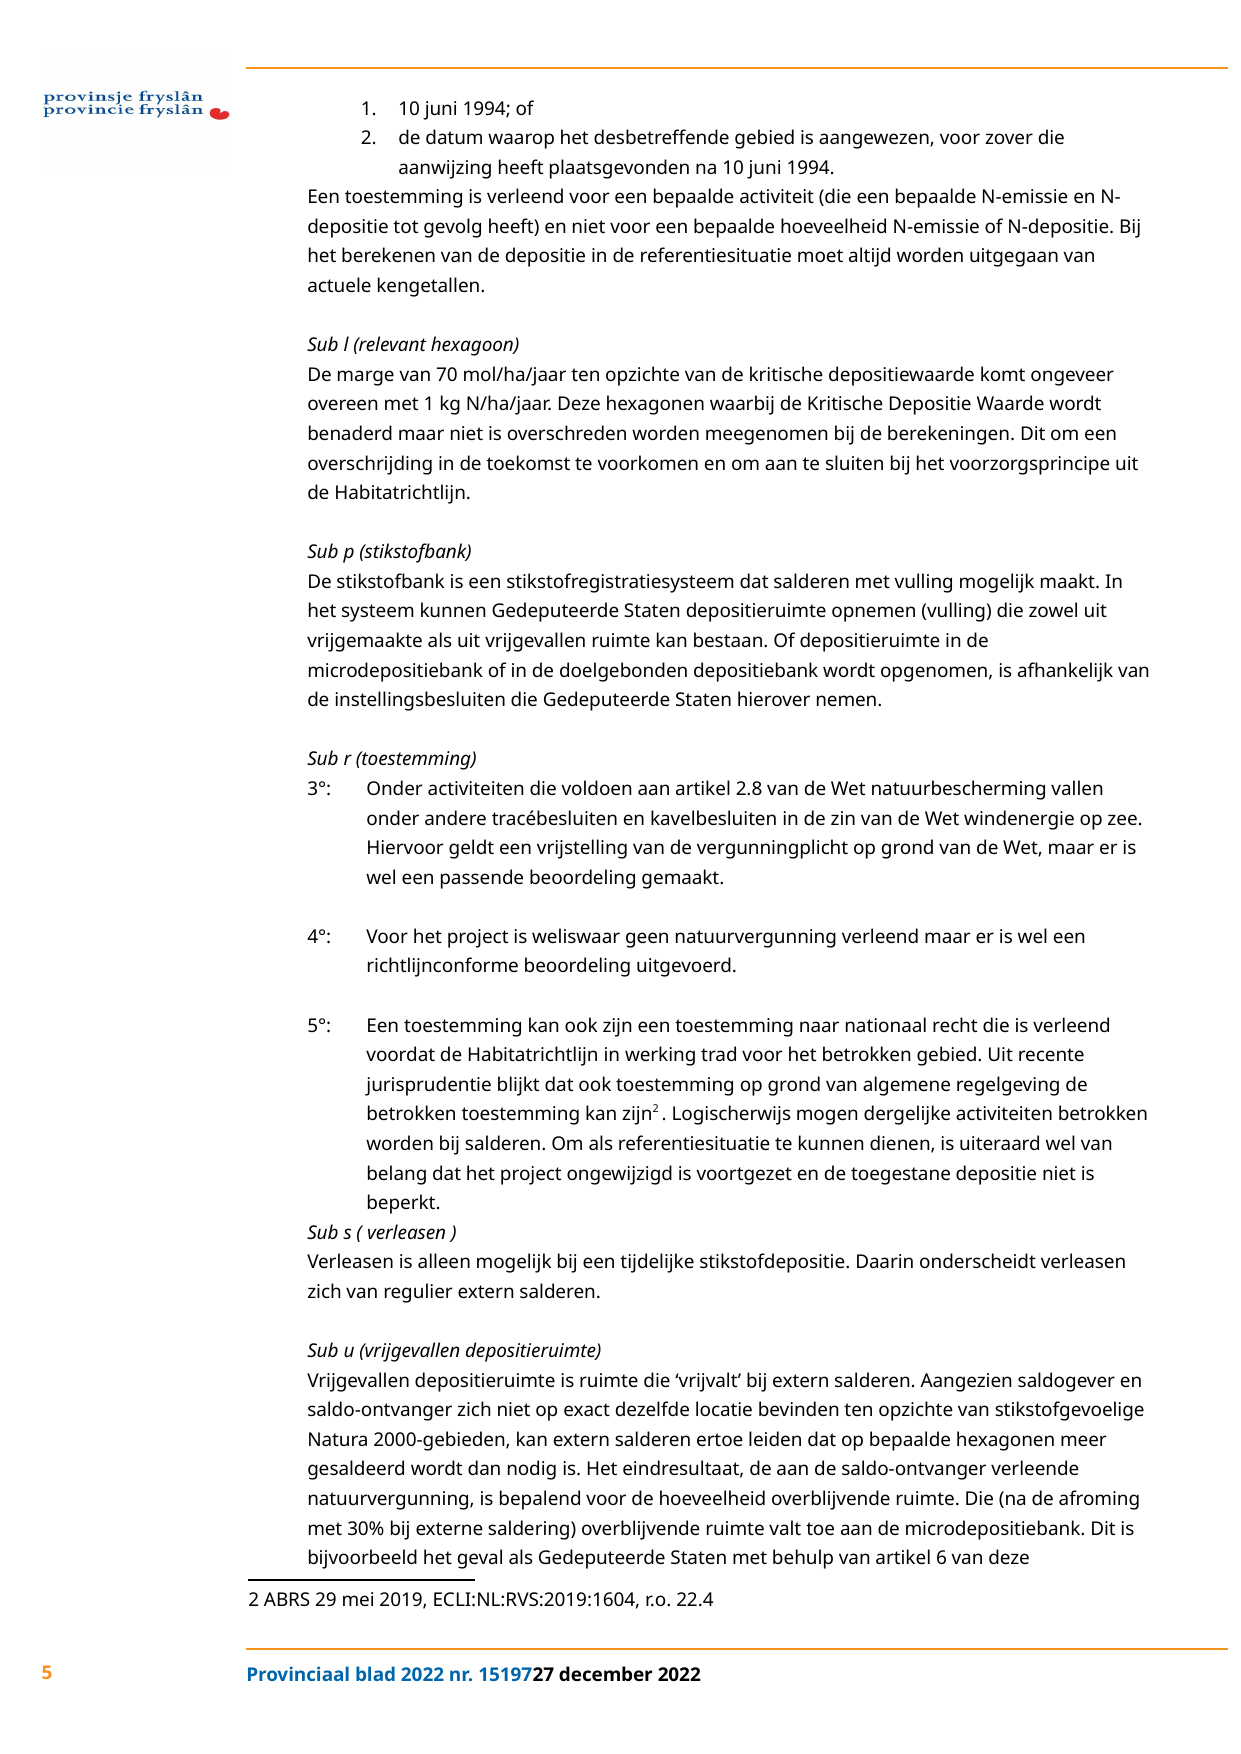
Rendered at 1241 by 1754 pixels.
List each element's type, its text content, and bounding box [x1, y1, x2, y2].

list de datum waarop het desbetreffende gebied is aangewezen, voor zover die aanwijzing heeft plaatsgevonden na 10 juni 1994. [361, 124, 1152, 180]
list Sub s ( verleasen ) [248, 1219, 1152, 1245]
list Verleasen is alleen mogelijk bij een tijdelijke stikstofdepositie. Daarin onderscheidt verleasen zich van regulier extern salderen. [248, 1248, 1152, 1304]
list Een toestemming kan ook zijn een toestemming naar nationaal recht die is verleend voordat de Habitatrichtlijn in werking trad voor het betrokken gebied. Uit recente jurisprudentie blijkt dat ook toestemming op grond van algemene regelgeving de betrokken toestemming kan zijn. Logischerwijs mogen dergelijke activiteiten betrokken worden bij salderen. Om als referentiesituatie te kunnen dienen, is uiteraard wel van belang dat het project ongewijzigd is voortgezet en de toegestane depositie niet is beperkt. [307, 1012, 1152, 1215]
list ABRS 29 mei 2019, ECLI:NL:RVS:2019:1604, r.o. 22.4 [248, 1586, 1152, 1612]
picture [41, 47, 231, 172]
list Sub u (vrijgevallen depositieruimte) [248, 1337, 1152, 1363]
list Een toestemming is verleend voor een bepaalde activiteit (die een bepaalde N-emissie en N-depositie tot gevolg heeft) en niet voor een bepaalde hoeveelheid N-emissie of N-depositie. Bij het berekenen van de depositie in de referentiesituatie moet altijd worden uitgegaan van actuele kengetallen. [248, 183, 1152, 298]
list De stikstofbank is een stikstofregistratiesysteem dat salderen met vulling mogelijk maakt. In het systeem kunnen Gedeputeerde Staten depositieruimte opnemen (vulling) die zowel uit vrijgemaakte als uit vrijgevallen ruimte kan bestaan. Of depositieruimte in de microdepositiebank of in de doelgebonden depositiebank wordt opgenomen, is afhankelijk van de instellingsbesluiten die Gedeputeerde Staten hierover nemen. [248, 568, 1152, 712]
list Voor het project is weliswaar geen natuurvergunning verleend maar er is wel een richtlijnconforme beoordeling uitgevoerd. [307, 923, 1152, 978]
list Onder activiteiten die voldoen aan artikel 2.8 van de Wet natuurbescherming vallen onder andere tracébesluiten en kavelbesluiten in de zin van de Wet windenergie op zee. Hiervoor geldt een vrijstelling van de vergunningplicht op grond van de Wet, maar er is wel een passende beoordeling gemaakt. [307, 775, 1152, 890]
list Sub l (relevant hexagoon) [248, 331, 1152, 357]
list Sub r (toestemming) [248, 746, 1152, 771]
list De marge van 70 mol/ha/jaar ten opzichte van de kritische depositiewaarde komt ongeveer overeen met 1 kg N/ha/jaar. Deze hexagonen waarbij de Kritische Depositie Waarde wordt benaderd maar niet is overschreden worden meegenomen bij de berekeningen. Dit om een overschrijding in de toekomst te voorkomen en om aan te sluiten bij het voorzorgsprincipe uit de Habitatrichtlijn. [248, 361, 1152, 505]
list Sub p (stikstofbank) [248, 538, 1152, 564]
list 10 juni 1994; of [361, 95, 1152, 121]
list Vrijgevallen depositieruimte is ruimte die ‘vrijvalt’ bij extern salderen. Aangezien saldogever en saldo-ontvanger zich niet op exact dezelfde locatie bevinden ten opzichte van stikstofgevoelige Natura 2000-gebieden, kan extern salderen ertoe leiden dat op bepaalde hexagonen meer gesaldeerd wordt dan nodig is. Het eindresultaat, de aan de saldo-ontvanger verleende natuurvergunning, is bepalend voor de hoeveelheid overblijvende ruimte. Die (na de afroming met 30% bij externe saldering) overblijvende ruimte valt toe aan de microdepositiebank. Dit is bijvoorbeeld het geval als Gedeputeerde Staten met behulp van artikel 6 van deze [248, 1367, 1152, 1570]
